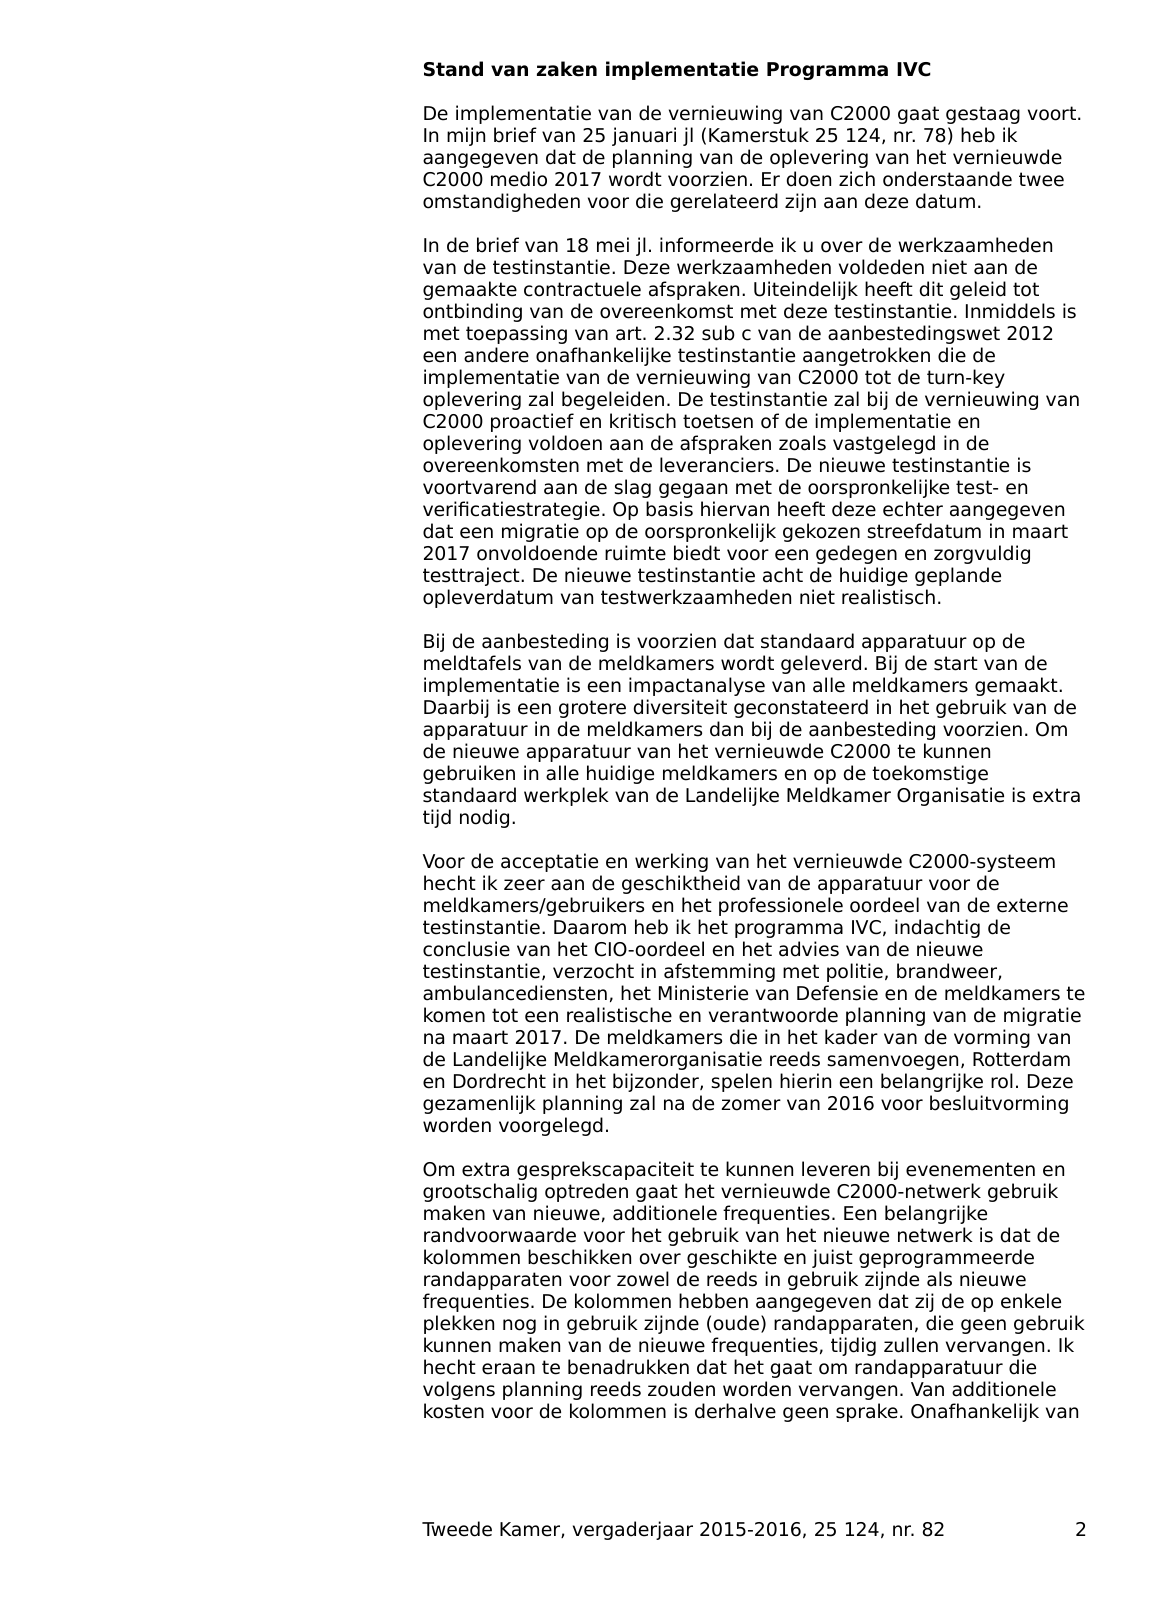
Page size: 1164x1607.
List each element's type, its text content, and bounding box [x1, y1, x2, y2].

text Bij de aanbesteding is voorzien dat standaard apparatuur op de meldtafels van de meldkamers wordt geleverd. Bij de start van de implementatie is een impactanalyse van alle meldkamers gemaakt. Daarbij is een grotere diversiteit geconstateerd in het gebruik van de apparatuur in de meldkamers dan bij de aanbesteding voorzien. Om de nieuwe apparatuur van het vernieuwde C2000 te kunnen gebruiken in alle huidige meldkamers en op de toekomstige standaard werkplek van de Landelijke Meldkamer Organisatie is extra tijd nodig. [422, 631, 1087, 829]
text Om extra gesprekscapaciteit te kunnen leveren bij evenementen en grootschalig optreden gaat het vernieuwde C2000-netwerk gebruik maken van nieuwe, additionele frequenties. Een belangrijke randvoorwaarde voor het gebruik van het nieuwe netwerk is dat de kolommen beschikken over geschikte en juist geprogrammeerde randapparaten voor zowel de reeds in gebruik zijnde als nieuwe frequenties. De kolommen hebben aangegeven dat zij de op enkele plekken nog in gebruik zijnde (oude) randapparaten, die geen gebruik kunnen maken van de nieuwe frequenties, tijdig zullen vervangen. Ik hecht eraan te benadrukken dat het gaat om randapparatuur die volgens planning reeds zouden worden vervangen. Van additionele kosten voor de kolommen is derhalve geen sprake. Onafhankelijk van [422, 1159, 1087, 1423]
text In de brief van 18 mei jl. informeerde ik u over de werkzaamheden van de testinstantie. Deze werkzaamheden voldeden niet aan de gemaakte contractuele afspraken. Uiteindelijk heeft dit geleid tot ontbinding van de overeenkomst met deze testinstantie. Inmiddels is met toepassing van art. 2.32 sub c van de aanbestedingswet 2012 een andere onafhankelijke testinstantie aangetrokken die de implementatie van de vernieuwing van C2000 tot de turn-key oplevering zal begeleiden. De testinstantie zal bij de vernieuwing van C2000 proactief en kritisch toetsen of de implementatie en oplevering voldoen aan de afspraken zoals vastgelegd in de overeenkomsten met de leveranciers. De nieuwe testinstantie is voortvarend aan de slag gegaan met de oorspronkelijke test- en verificatiestrategie. Op basis hiervan heeft deze echter aangegeven dat een migratie op de oorspronkelijk gekozen streefdatum in maart 2017 onvoldoende ruimte biedt voor een gedegen en zorgvuldig testtraject. De nieuwe testinstantie acht de huidige geplande opleverdatum van testwerkzaamheden niet realistisch. [422, 235, 1087, 609]
subtitle Stand van zaken implementatie Programma IVC [422, 59, 1087, 81]
text De implementatie van de vernieuwing van C2000 gaat gestaag voort. In mijn brief van 25 januari jl (Kamerstuk 25 124, nr. 78) heb ik aangegeven dat de planning van de oplevering van het vernieuwde C2000 medio 2017 wordt voorzien. Er doen zich onderstaande twee omstandigheden voor die gerelateerd zijn aan deze datum. [422, 103, 1087, 213]
text Voor de acceptatie en werking van het vernieuwde C2000-systeem hecht ik zeer aan de geschiktheid van de apparatuur voor de meldkamers/gebruikers en het professionele oordeel van de externe testinstantie. Daarom heb ik het programma IVC, indachtig de conclusie van het CIO-oordeel en het advies van de nieuwe testinstantie, verzocht in afstemming met politie, brandweer, ambulancediensten, het Ministerie van Defensie en de meldkamers te komen tot een realistische en verantwoorde planning van de migratie na maart 2017. De meldkamers die in het kader van de vorming van de Landelijke Meldkamerorganisatie reeds samenvoegen, Rotterdam en Dordrecht in het bijzonder, spelen hierin een belangrijke rol. Deze gezamenlijk planning zal na de zomer van 2016 voor besluitvorming worden voorgelegd. [422, 851, 1087, 1137]
